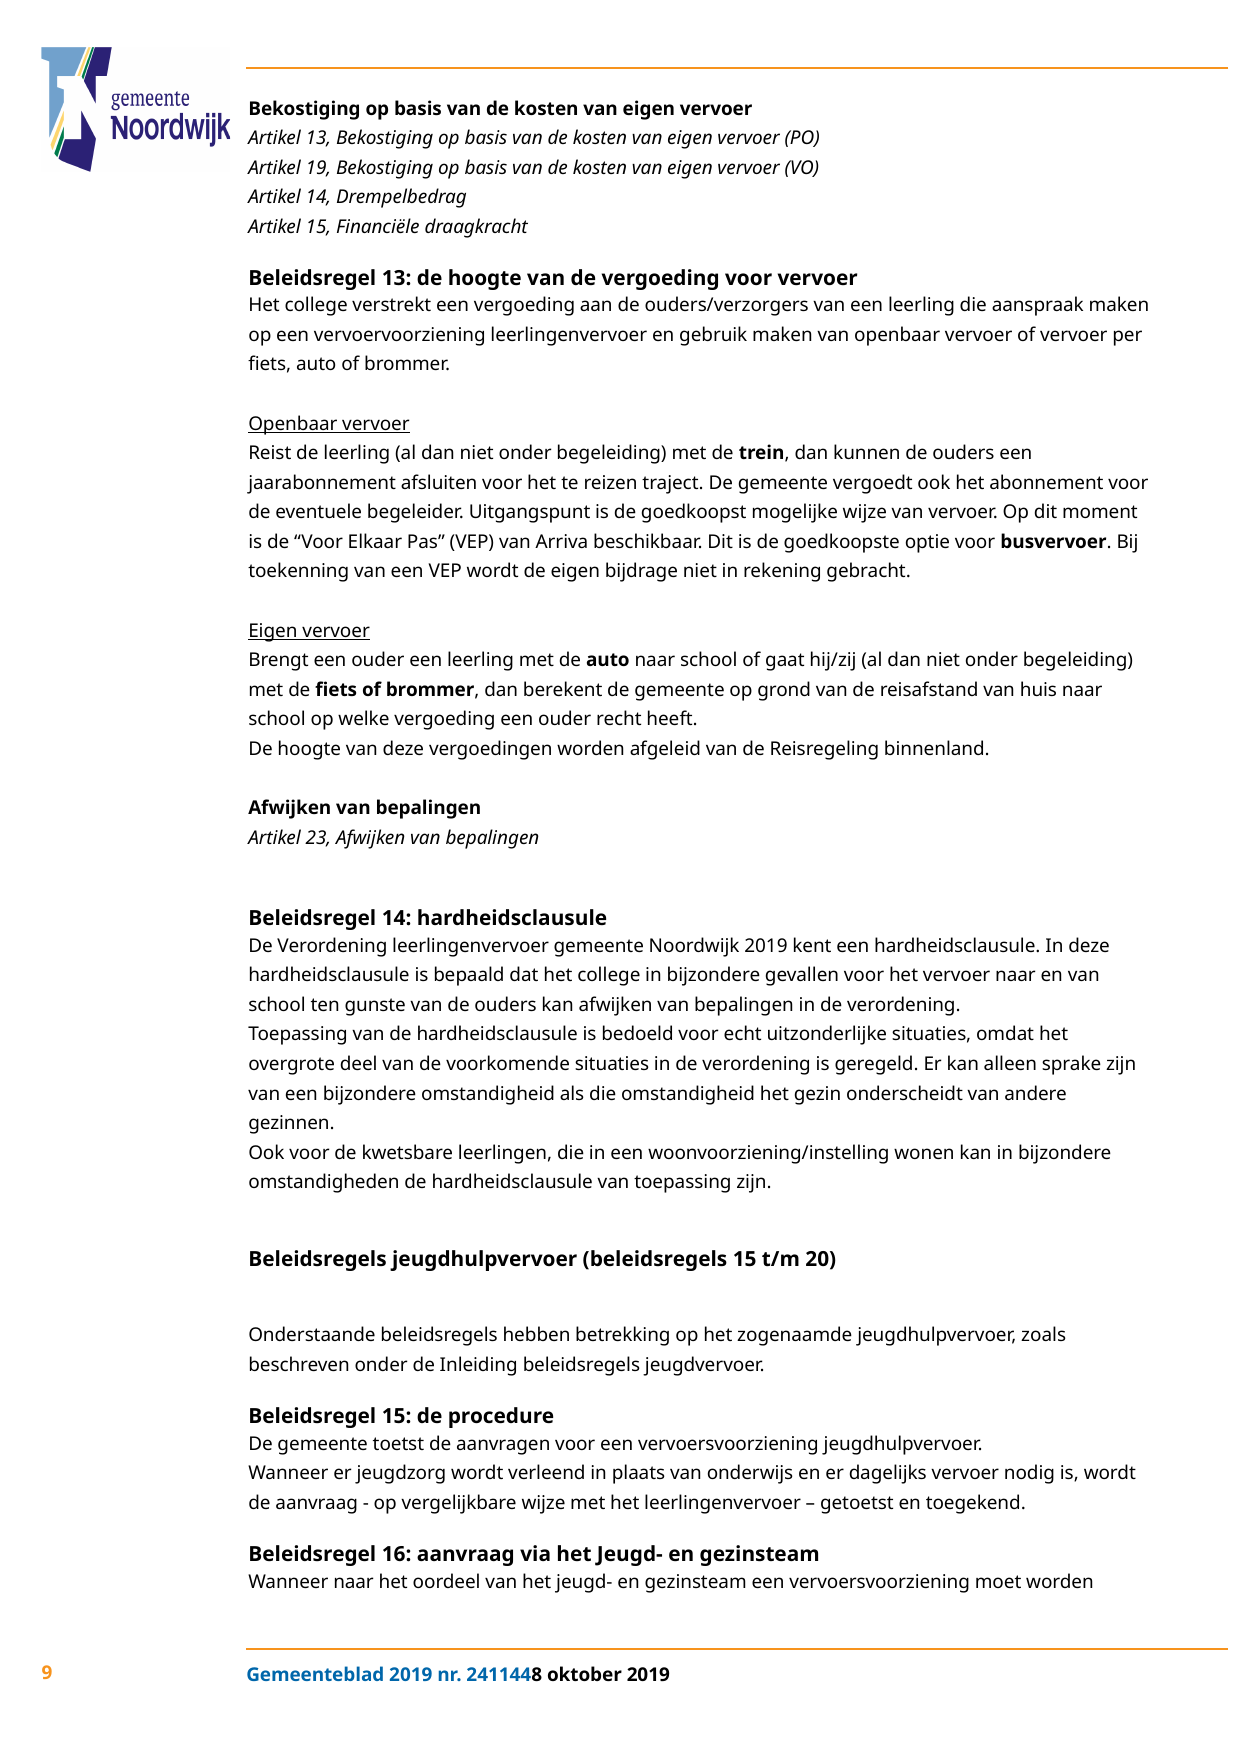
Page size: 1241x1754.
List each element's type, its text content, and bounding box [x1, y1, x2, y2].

text De gemeente toetst de aanvragen voor een vervoersvoorziening jeugdhulpvervoer. [248, 1430, 1152, 1456]
text Beleidsregel 15: de procedure [248, 1401, 1152, 1430]
text Brengt een ouder een leerling met de auto naar school of gaat hij/zij (al dan niet onder begeleiding) met de fiets of brommer, dan berekent de gemeente op grond van de reisafstand van huis naar school op welke vergoeding een ouder recht heeft. [248, 646, 1152, 731]
text Wanneer er jeugdzorg wordt verleend in plaats van onderwijs en er dagelijks vervoer nodig is, wordt de aanvraag - op vergelijkbare wijze met het leerlingenvervoer – getoetst en toegekend. [248, 1459, 1152, 1515]
text Openbaar vervoer [248, 410, 1152, 435]
text Eigen vervoer [248, 617, 1152, 642]
text Toepassing van de hardheidsclausule is bedoeld voor echt uitzonderlijke situaties, omdat het overgrote deel van de voorkomende situaties in de verordening is geregeld. Er kan alleen sprake zijn van een bijzondere omstandigheid als die omstandigheid het gezin onderscheidt van andere gezinnen. [248, 1021, 1152, 1135]
text Beleidsregel 16: aanvraag via het Jeugd- en gezinsteam [248, 1539, 1152, 1568]
table_header Bekostiging op basis van de kosten van eigen vervoer Artikel 13, Bekostiging op basis van de kosten van eigen vervoer (PO) Artikel 19, Bekostiging op basis van de kosten van eigen vervoer (VO) Artikel 14, Drempelbedrag Artikel 15, Financiële draagkracht [248, 95, 1152, 239]
text Beleidsregel 14: hardheidsclausule [248, 903, 1152, 932]
text De hoogte van deze vergoedingen worden afgeleid van de Reisregeling binnenland. [248, 735, 1152, 761]
text Beleidsregels jeugdhulpvervoer (beleidsregels 15 t/m 20) [248, 1244, 1152, 1272]
table_header Afwijken van bepalingen Artikel 23, Afwijken van bepalingen [248, 794, 1152, 850]
picture [41, 47, 231, 172]
text Ook voor de kwetsbare leerlingen, die in een woonvoorziening/instelling wonen kan in bijzondere omstandigheden de hardheidsclausule van toepassing zijn. [248, 1139, 1152, 1194]
text Het college verstrekt een vergoeding aan de ouders/verzorgers van een leerling die aanspraak maken op een vervoervoorziening leerlingenvervoer en gebruik maken van openbaar vervoer of vervoer per fiets, auto of brommer. [248, 291, 1152, 376]
text Wanneer naar het oordeel van het jeugd- en gezinsteam een vervoersvoorziening moet worden [248, 1568, 1152, 1593]
text Beleidsregel 13: de hoogte van de vergoeding voor vervoer [248, 263, 1152, 291]
text De Verordening leerlingenvervoer gemeente Noordwijk 2019 kent een hardheidsclausule. In deze hardheidsclausule is bepaald dat het college in bijzondere gevallen voor het vervoer naar en van school ten gunste van de ouders kan afwijken van bepalingen in de verordening. [248, 932, 1152, 1017]
text Onderstaande beleidsregels hebben betrekking op het zogenaamde jeugdhulpvervoer, zoals beschreven onder de Inleiding beleidsregels jeugdvervoer. [248, 1321, 1152, 1377]
text Reist de leerling (al dan niet onder begeleiding) met de trein, dan kunnen de ouders een jaarabonnement afsluiten voor het te reizen traject. De gemeente vergoedt ook het abonnement voor de eventuele begeleider. Uitgangspunt is de goedkoopst mogelijke wijze van vervoer. Op dit moment is de “Voor Elkaar Pas” (VEP) van Arriva beschikbaar. Dit is de goedkoopste optie voor busvervoer. Bij toekenning van een VEP wordt de eigen bijdrage niet in rekening gebracht. [248, 439, 1152, 583]
